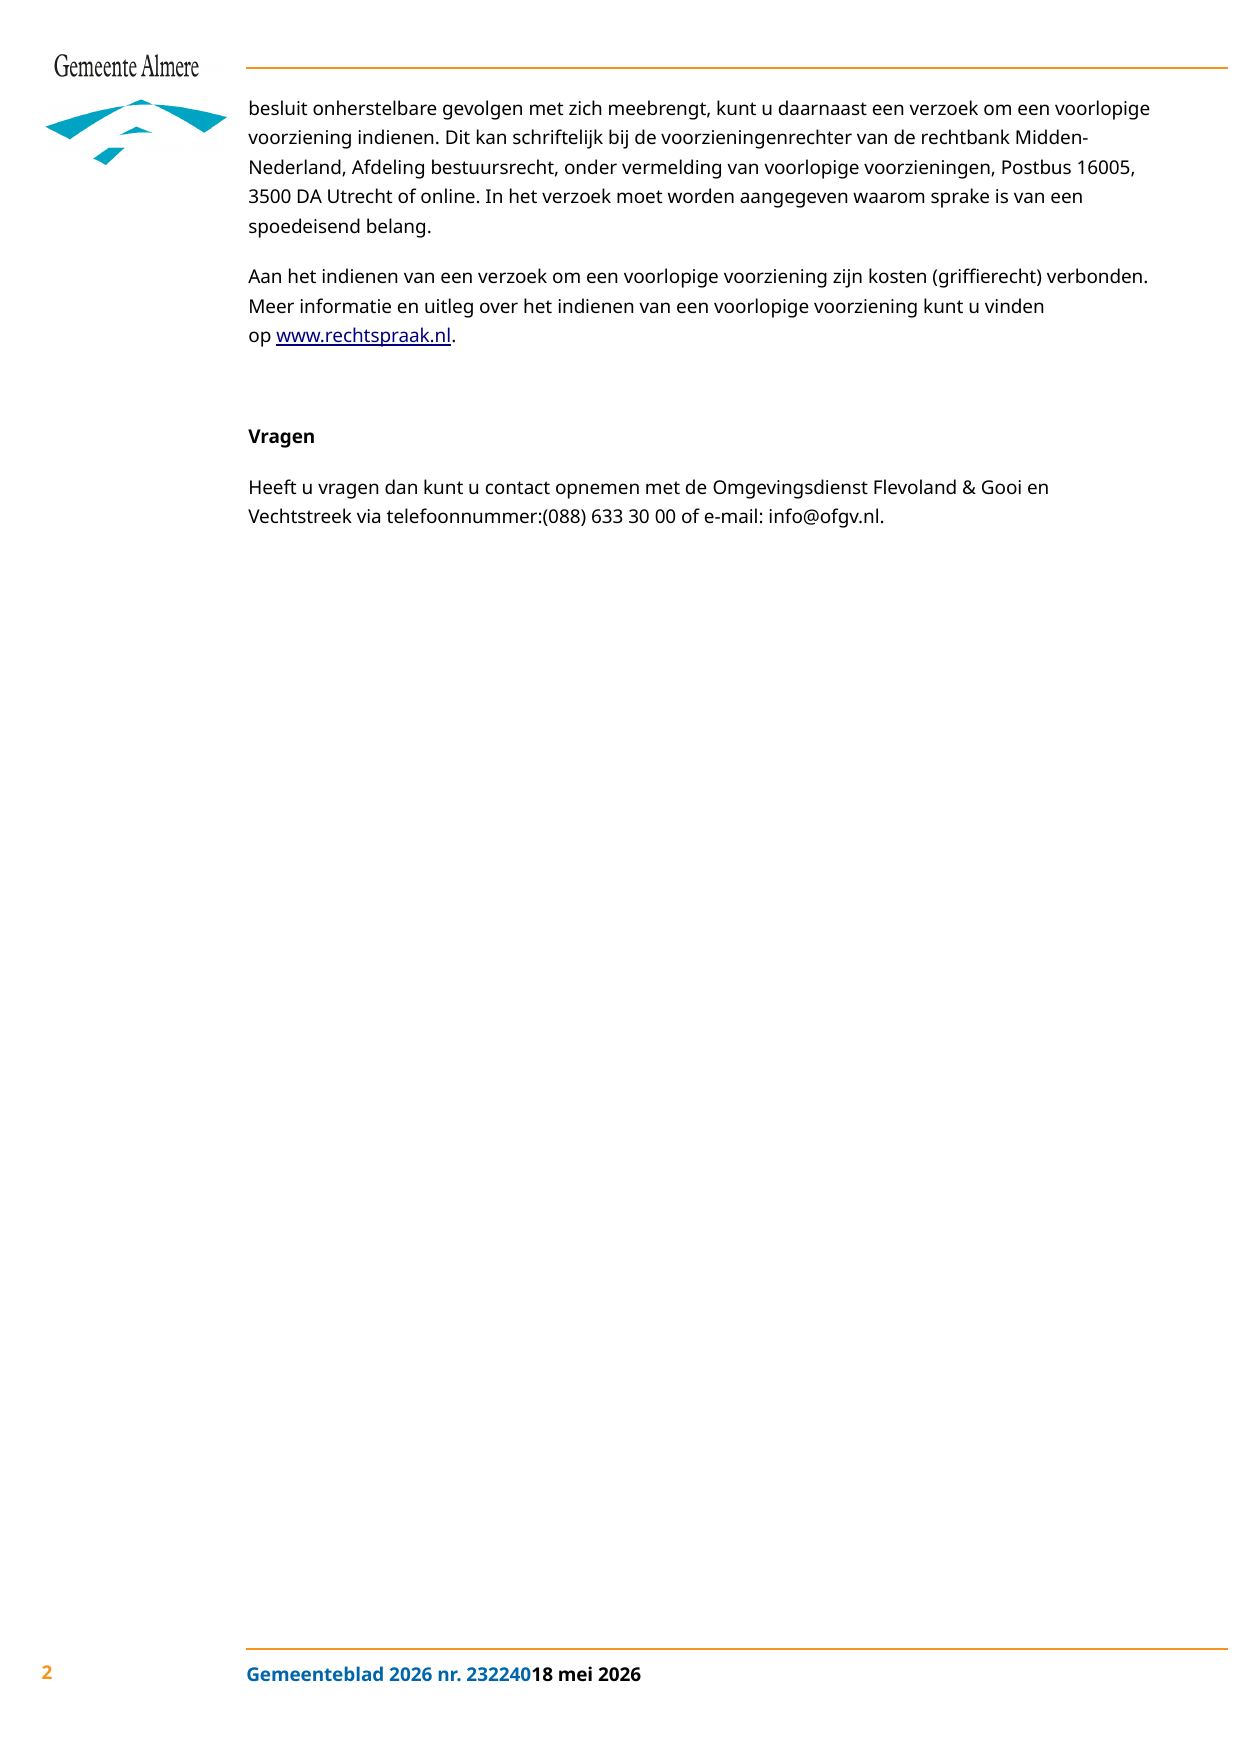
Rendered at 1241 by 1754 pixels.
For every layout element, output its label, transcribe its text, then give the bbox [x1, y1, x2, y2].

text Vragen [248, 423, 1152, 449]
text besluit onherstelbare gevolgen met zich meebrengt, kunt u daarnaast een verzoek om een voorlopige voorziening indienen. Dit kan schriftelijk bij de voorzieningenrechter van de rechtbank Midden-Nederland, Afdeling bestuursrecht, onder vermelding van voorlopige voorzieningen, Postbus 16005, 3500 DA Utrecht of online. In het verzoek moet worden aangegeven waarom sprake is van een spoedeisend belang. [248, 95, 1152, 239]
text Heeft u vragen dan kunt u contact opnemen met de Omgevingsdienst Flevoland & Gooi en Vechtstreek via telefoonnummer:(088) 633 30 00 of e-mail: info@ofgv.nl. [248, 474, 1152, 529]
text Aan het indienen van een verzoek om een voorlopige voorziening zijn kosten (griffierecht) verbonden. Meer informatie en uitleg over het indienen van een voorlopige voorziening kunt u vinden op www.rechtspraak.nl. [248, 263, 1152, 348]
picture [41, 47, 231, 172]
